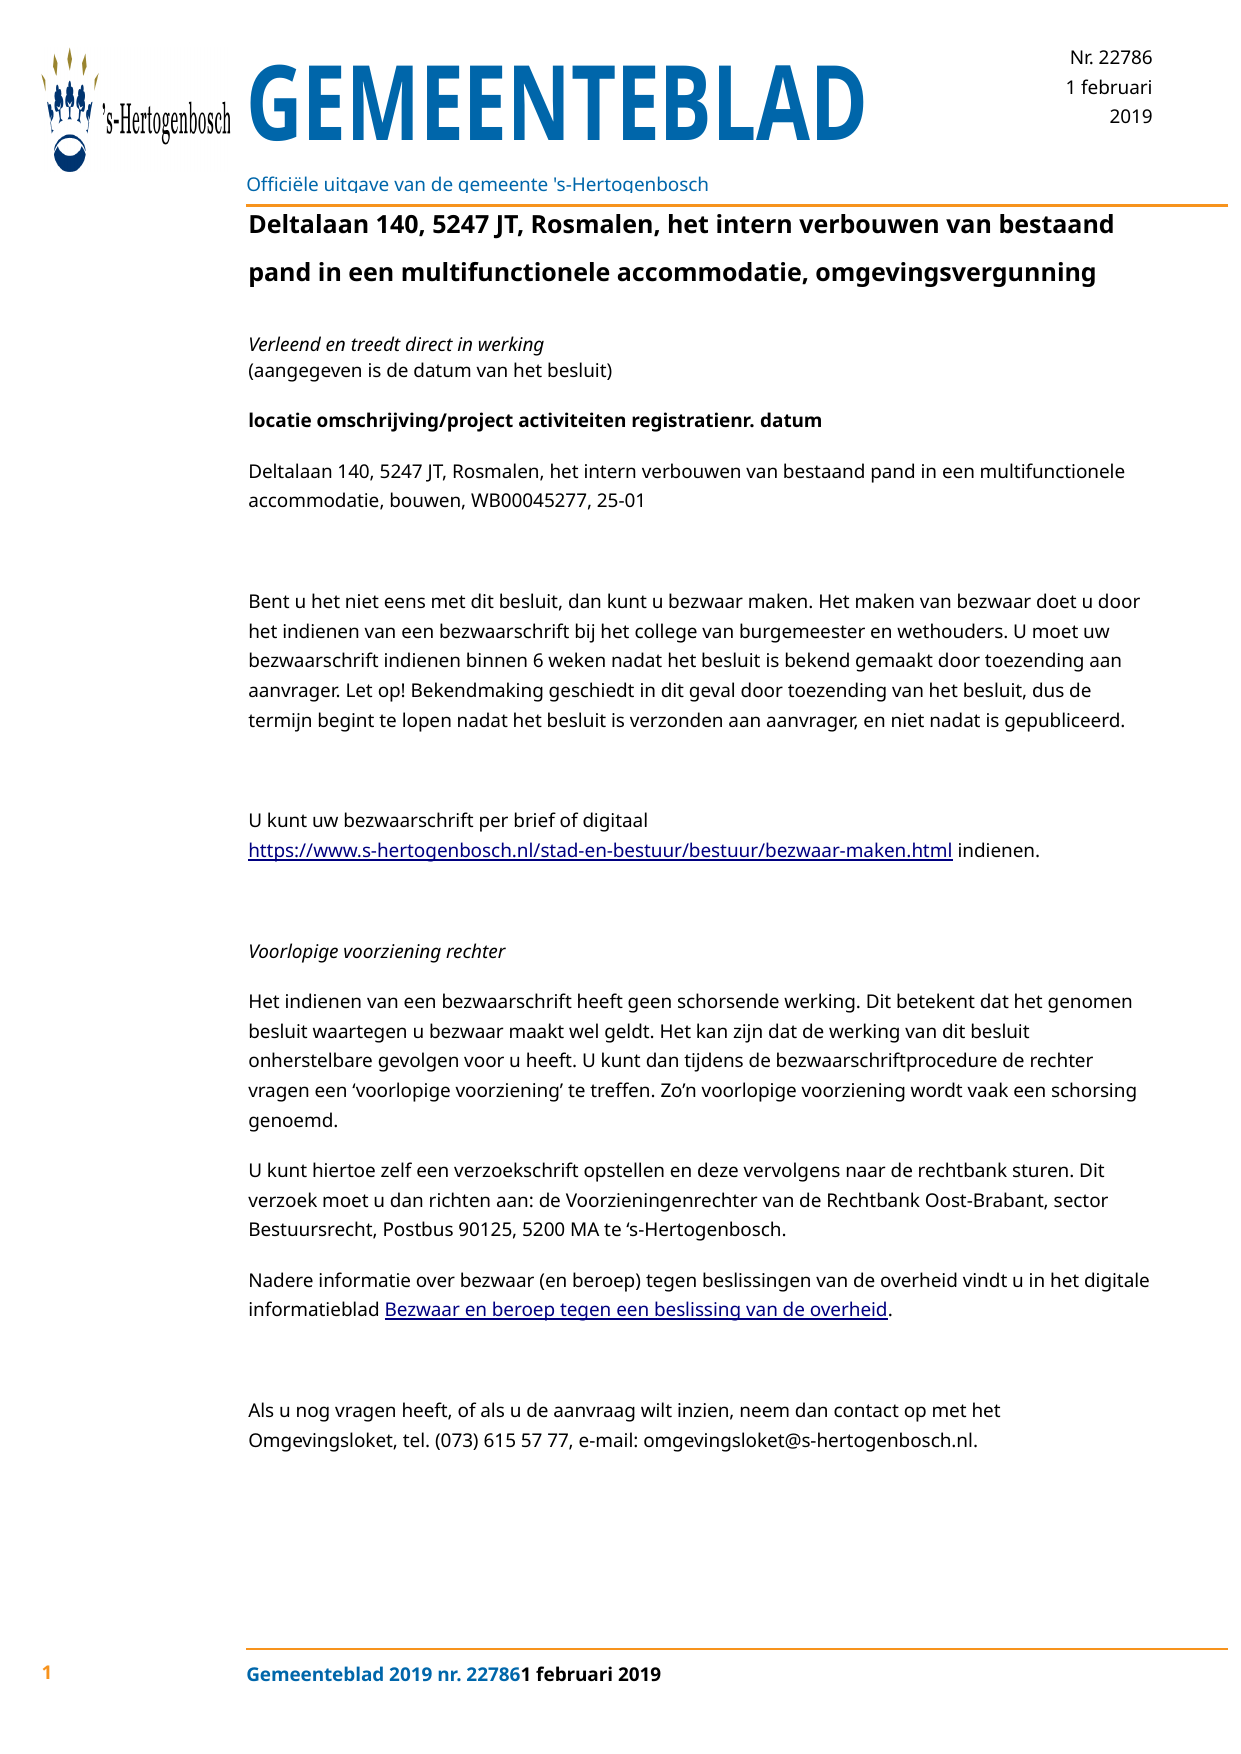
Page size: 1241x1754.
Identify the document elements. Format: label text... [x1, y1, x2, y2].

text Verleend en treedt direct in werking [248, 331, 1152, 357]
text Bent u het niet eens met dit besluit, dan kunt u bezwaar maken. Het maken van bezwaar doet u door het indienen van een bezwaarschrift bij het college van burgemeester en wethouders. U moet uw bezwaarschrift indienen binnen 6 weken nadat het besluit is bekend gemaakt door toezending aan aanvrager. Let op! Bekendmaking geschiedt in dit geval door toezending van het besluit, dus de termijn begint te lopen nadat het besluit is verzonden aan aanvrager, en niet nadat is gepubliceerd. [248, 588, 1152, 732]
text Deltalaan 140, 5247 JT, Rosmalen, het intern verbouwen van bestaand pand in een multifunctionele accommodatie, omgevingsvergunning [248, 207, 1152, 288]
text Het indienen van een bezwaarschrift heeft geen schorsende werking. Dit betekent dat het genomen besluit waartegen u bezwaar maakt wel geldt. Het kan zijn dat de werking van dit besluit onherstelbare gevolgen voor u heeft. U kunt dan tijdens de bezwaarschriftprocedure de rechter vragen een ‘voorlopige voorziening’ te treffen. Zo’n voorlopige voorziening wordt vaak een schorsing genoemd. [248, 988, 1152, 1132]
text Voorlopige voorziening rechter [248, 938, 1152, 964]
text Als u nog vragen heeft, of als u de aanvraag wilt inzien, neem dan contact op met het Omgevingsloket, tel. (073) 615 57 77, e-mail: omgevingsloket@s-hertogenbosch.nl. [248, 1397, 1152, 1452]
text Deltalaan 140, 5247 JT, Rosmalen, het intern verbouwen van bestaand pand in een multifunctionele accommodatie, bouwen, WB00045277, 25-01 [248, 458, 1152, 513]
text locatie omschrijving/project activiteiten registratienr. datum [248, 408, 1152, 433]
picture [41, 47, 231, 172]
text U kunt uw bezwaarschrift per brief of digitaal https://www.s-hertogenbosch.nl/stad-en-bestuur/bestuur/bezwaar-maken.html indienen. [248, 808, 1152, 863]
text Nadere informatie over bezwaar (en beroep) tegen beslissingen van de overheid vindt u in het digitale informatieblad Bezwaar en beroep tegen een beslissing van de overheid. [248, 1267, 1152, 1322]
text (aangegeven is de datum van het besluit) [248, 357, 1152, 383]
text U kunt hiertoe zelf een verzoekschrift opstellen en deze vervolgens naar de rechtbank sturen. Dit verzoek moet u dan richten aan: de Voorzieningenrechter van de Rechtbank Oost-Brabant, sector Bestuursrecht, Postbus 90125, 5200 MA te ‘s-Hertogenbosch. [248, 1157, 1152, 1242]
